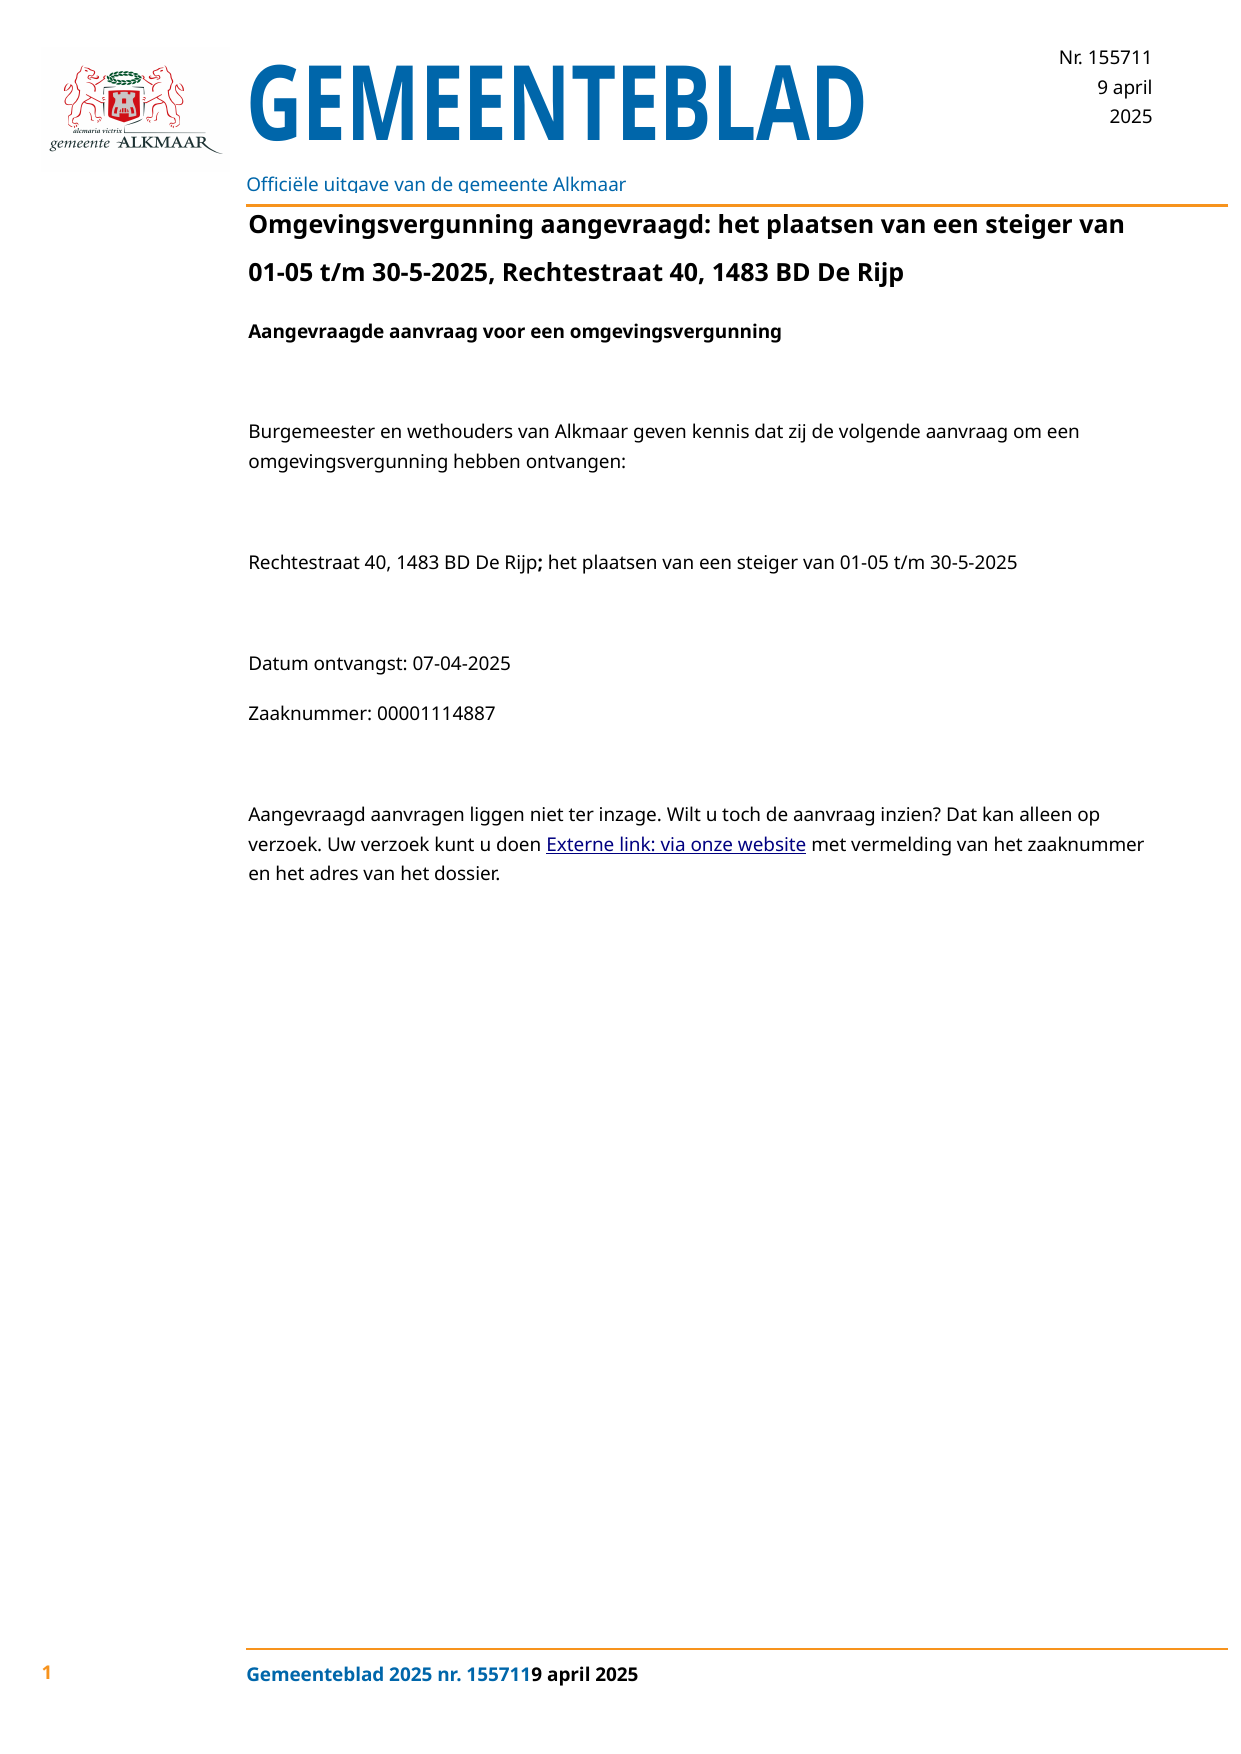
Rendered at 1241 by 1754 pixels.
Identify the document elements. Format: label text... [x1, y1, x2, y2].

picture [41, 47, 231, 172]
text Rechtestraat 40, 1483 BD De Rijp; het plaatsen van een steiger van 01-05 t/m 30-5-2025 [248, 549, 1152, 575]
text Aangevraagd aanvragen liggen niet ter inzage. Wilt u toch de aanvraag inzien? Dat kan alleen op verzoek. Uw verzoek kunt u doen Externe link: via onze website met vermelding van het zaaknummer en het adres van het dossier. [248, 801, 1152, 886]
text Burgemeester en wethouders van Alkmaar geven kennis dat zij de volgende aanvraag om een omgevingsvergunning hebben ontvangen: [248, 419, 1152, 474]
text Aangevraagde aanvraag voor een omgevingsvergunning [248, 318, 1152, 344]
text Zaaknummer: 00001114887 [248, 700, 1152, 726]
text Datum ontvangst: 07-04-2025 [248, 650, 1152, 676]
text Omgevingsvergunning aangevraagd: het plaatsen van een steiger van 01-05 t/m 30-5-2025, Rechtestraat 40, 1483 BD De Rijp [248, 207, 1152, 288]
